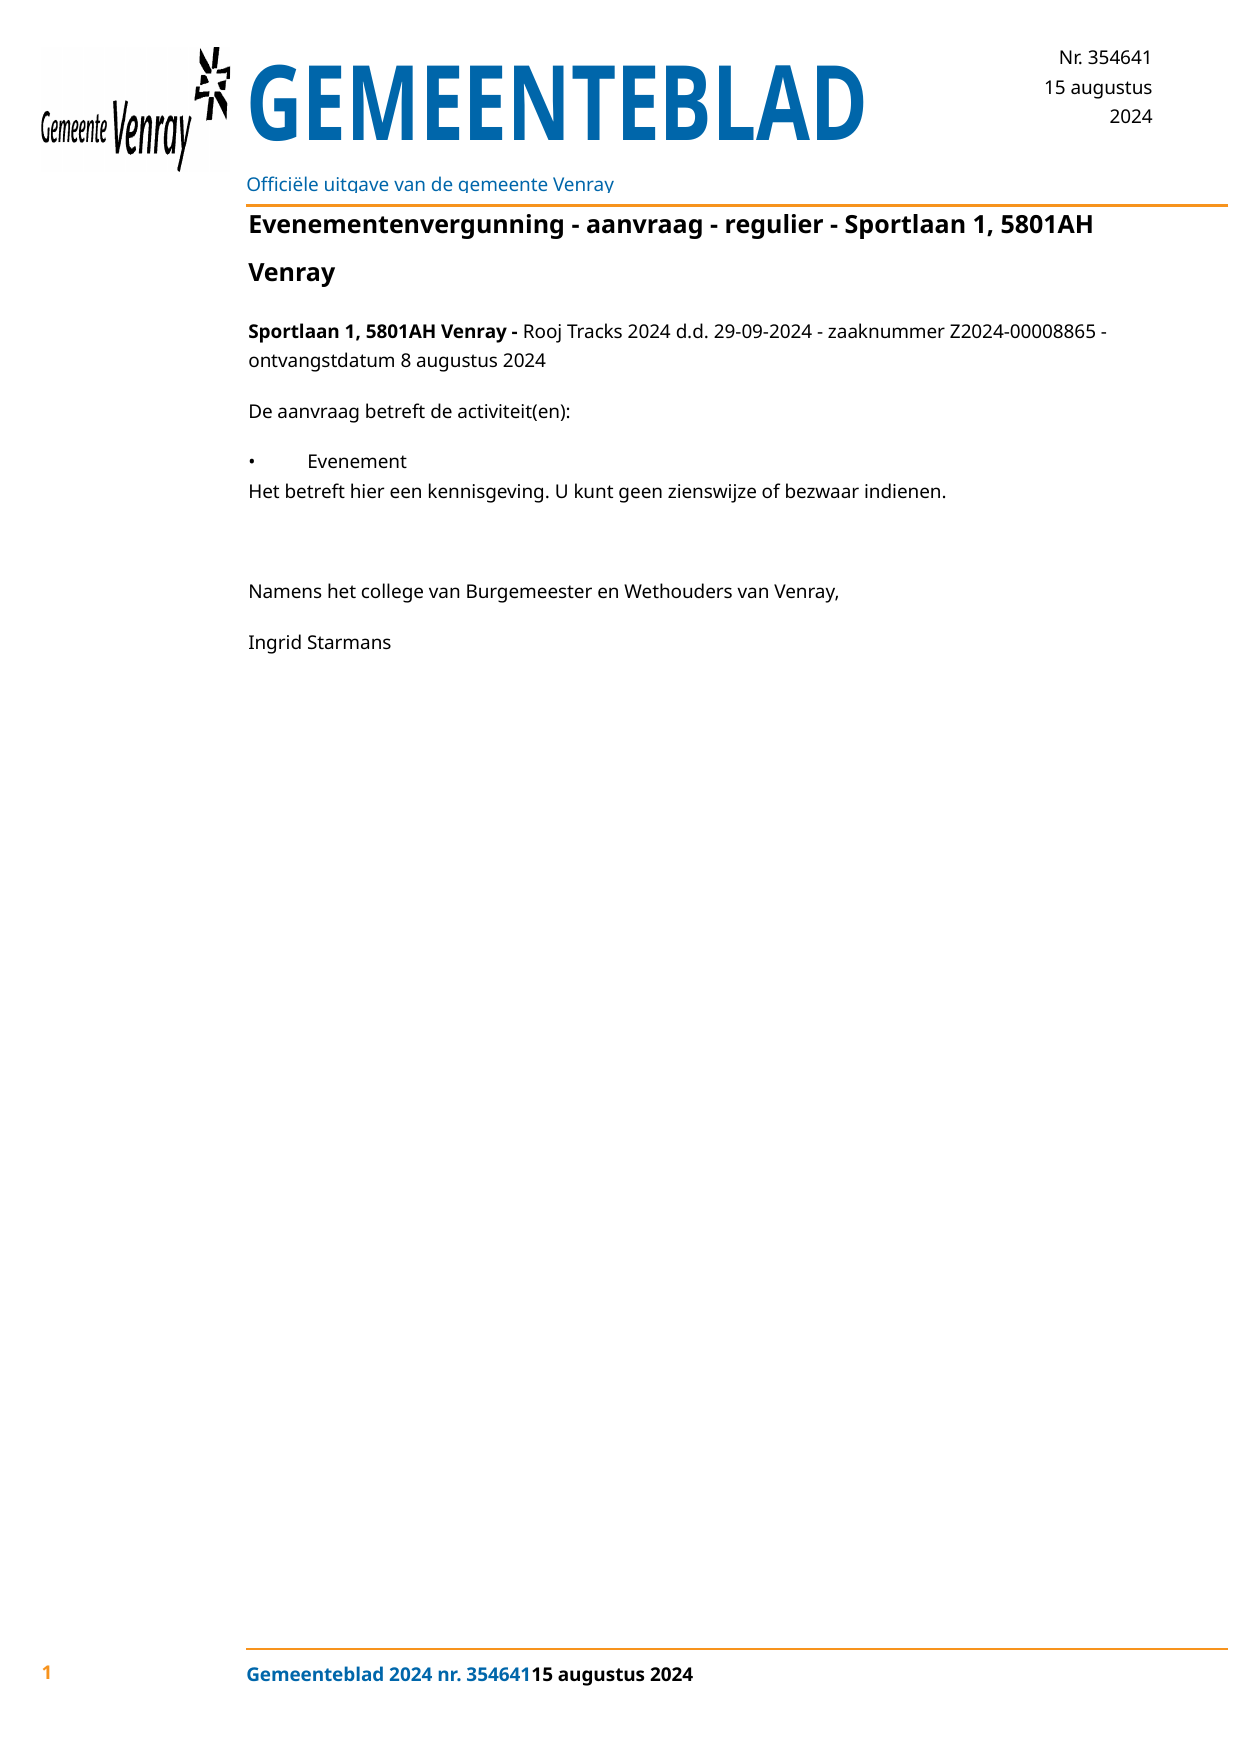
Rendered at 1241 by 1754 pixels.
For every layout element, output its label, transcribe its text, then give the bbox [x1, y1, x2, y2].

text Namens het college van Burgemeester en Wethouders van Venray, [248, 579, 1152, 604]
text Het betreft hier een kennisgeving. U kunt geen zienswijze of bezwaar indienen. [248, 478, 1152, 504]
picture [41, 47, 231, 172]
text Evenementenvergunning - aanvraag - regulier - Sportlaan 1, 5801AH Venray [248, 207, 1152, 288]
list Evenement [248, 448, 1152, 474]
text Sportlaan 1, 5801AH Venray - Rooj Tracks 2024 d.d. 29-09-2024 - zaaknummer Z2024-00008865 - ontvangstdatum 8 augustus 2024 [248, 318, 1152, 373]
text Ingrid Starmans [248, 629, 1152, 655]
text De aanvraag betreft de activiteit(en): [248, 398, 1152, 424]
